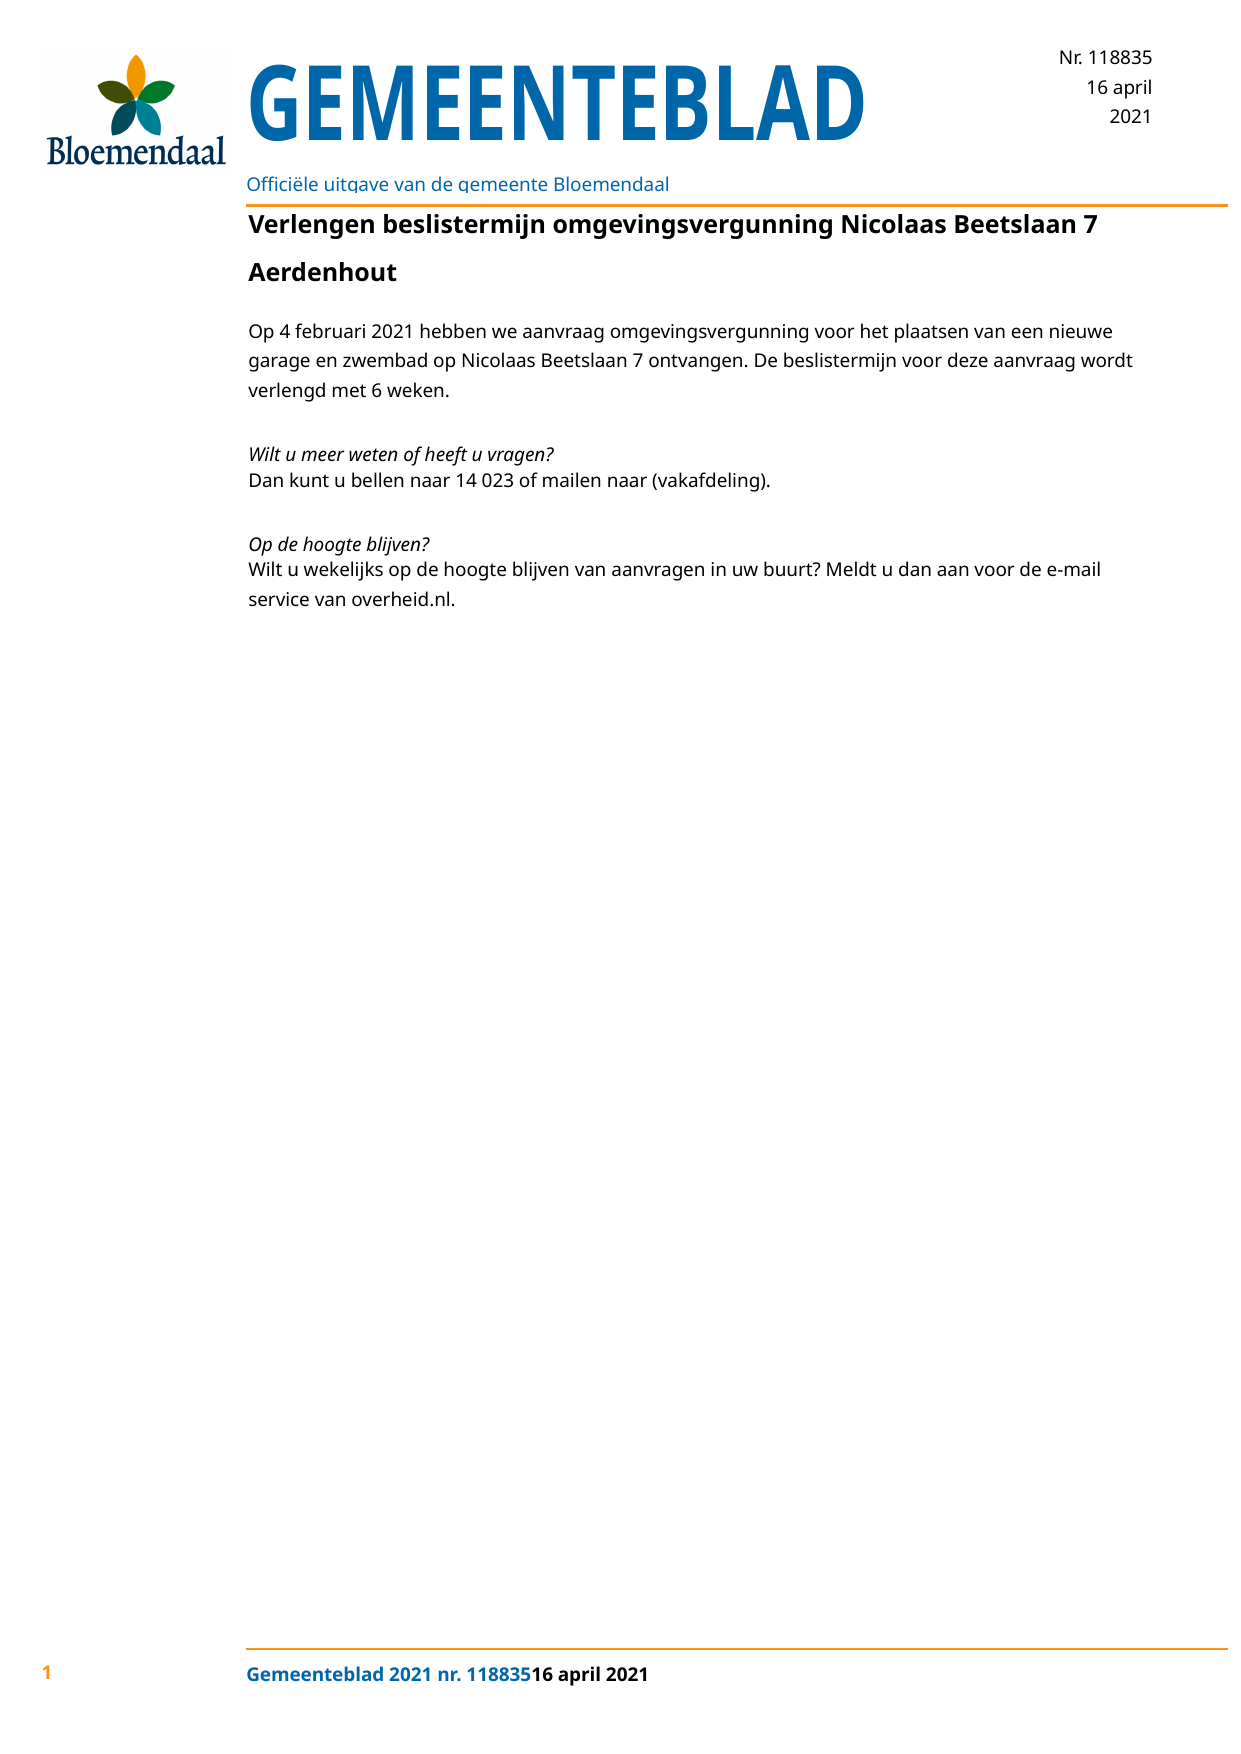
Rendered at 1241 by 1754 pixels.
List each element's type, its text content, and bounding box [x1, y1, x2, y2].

text Dan kunt u bellen naar 14 023 of mailen naar (vakafdeling). [248, 467, 1152, 492]
text Op de hoogte blijven? [248, 531, 1152, 556]
text Verlengen beslistermijn omgevingsvergunning Nicolaas Beetslaan 7 Aerdenhout [248, 207, 1152, 288]
text Wilt u meer weten of heeft u vragen? [248, 441, 1152, 467]
text Wilt u wekelijks op de hoogte blijven van aanvragen in uw buurt? Meldt u dan aan voor de e-mail service van overheid.nl. [248, 556, 1152, 612]
text Op 4 februari 2021 hebben we aanvraag omgevingsvergunning voor het plaatsen van een nieuwe garage en zwembad op Nicolaas Beetslaan 7 ontvangen. De beslistermijn voor deze aanvraag wordt verlengd met 6 weken. [248, 318, 1152, 403]
picture [41, 47, 231, 172]
